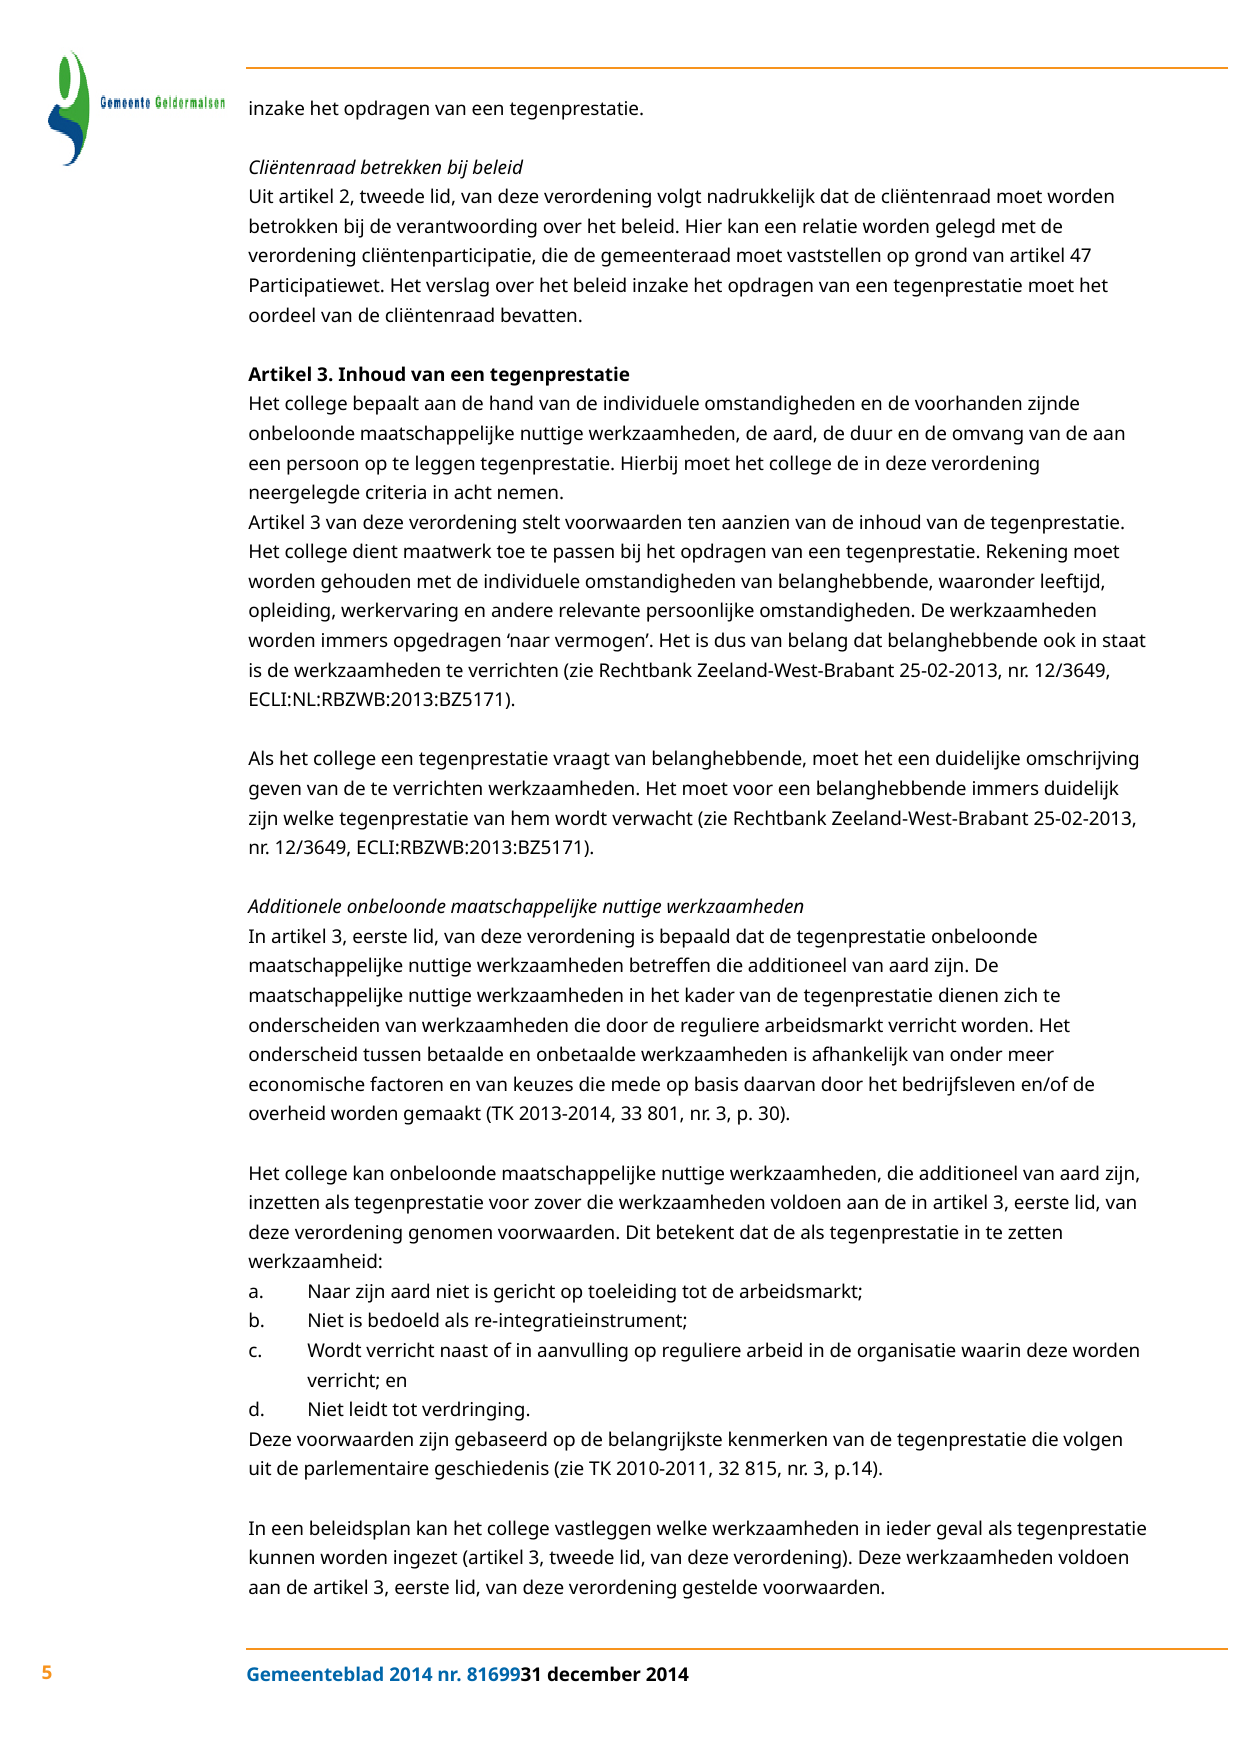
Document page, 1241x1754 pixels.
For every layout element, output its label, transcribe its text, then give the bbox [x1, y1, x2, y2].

text Artikel 3. Inhoud van een tegenprestatie [248, 361, 1152, 387]
text In artikel 3, eerste lid, van deze verordening is bepaald dat de tegenprestatie onbeloonde maatschappelijke nuttige werkzaamheden betreffen die additioneel van aard zijn. De maatschappelijke nuttige werkzaamheden in het kader van de tegenprestatie dienen zich te onderscheiden van werkzaamheden die door de reguliere arbeidsmarkt verricht worden. Het onderscheid tussen betaalde en onbetaalde werkzaamheden is afhankelijk van onder meer economische factoren en van keuzes die mede op basis daarvan door het bedrijfsleven en/of de overheid worden gemaakt (TK 2013-2014, 33 801, nr. 3, p. 30). [248, 923, 1152, 1126]
list Niet leidt tot verdringing. [248, 1396, 1152, 1422]
picture [41, 47, 231, 172]
text In een beleidsplan kan het college vastleggen welke werkzaamheden in ieder geval als tegenprestatie kunnen worden ingezet (artikel 3, tweede lid, van deze verordening). Deze werkzaamheden voldoen aan de artikel 3, eerste lid, van deze verordening gestelde voorwaarden. [248, 1515, 1152, 1600]
text Het college kan onbeloonde maatschappelijke nuttige werkzaamheden, die additioneel van aard zijn, inzetten als tegenprestatie voor zover die werkzaamheden voldoen aan de in artikel 3, eerste lid, van deze verordening genomen voorwaarden. Dit betekent dat de als tegenprestatie in te zetten werkzaamheid: [248, 1160, 1152, 1274]
text Het college bepaalt aan de hand van de individuele omstandigheden en de voorhanden zijnde onbeloonde maatschappelijke nuttige werkzaamheden, de aard, de duur en de omvang van de aan een persoon op te leggen tegenprestatie. Hierbij moet het college de in deze verordening neergelegde criteria in acht nemen. [248, 391, 1152, 505]
list Naar zijn aard niet is gericht op toeleiding tot de arbeidsmarkt; [248, 1278, 1152, 1304]
text Uit artikel 2, tweede lid, van deze verordening volgt nadrukkelijk dat de cliëntenraad moet worden betrokken bij de verantwoording over het beleid. Hier kan een relatie worden gelegd met de verordening cliëntenparticipatie, die de gemeenteraad moet vaststellen op grond van artikel 47 Participatiewet. Het verslag over het beleid inzake het opdragen van een tegenprestatie moet het oordeel van de cliëntenraad bevatten. [248, 183, 1152, 328]
text Additionele onbeloonde maatschappelijke nuttige werkzaamheden [248, 893, 1152, 919]
text Als het college een tegenprestatie vraagt van belanghebbende, moet het een duidelijke omschrijving geven van de te verrichten werkzaamheden. Het moet voor een belanghebbende immers duidelijk zijn welke tegenprestatie van hem wordt verwacht (zie Rechtbank Zeeland-West-Brabant 25-02-2013, nr. 12/3649, ECLI:RBZWB:2013:BZ5171). [248, 746, 1152, 860]
text inzake het opdragen van een tegenprestatie. [248, 95, 1152, 121]
text Cliëntenraad betrekken bij beleid [248, 154, 1152, 180]
list Niet is bedoeld als re-integratieinstrument; [248, 1308, 1152, 1333]
list Wordt verricht naast of in aanvulling op reguliere arbeid in de organisatie waarin deze worden verricht; en [248, 1337, 1152, 1393]
text Artikel 3 van deze verordening stelt voorwaarden ten aanzien van de inhoud van de tegenprestatie. Het college dient maatwerk toe te passen bij het opdragen van een tegenprestatie. Rekening moet worden gehouden met de individuele omstandigheden van belanghebbende, waaronder leeftijd, opleiding, werkervaring en andere relevante persoonlijke omstandigheden. De werkzaamheden worden immers opgedragen ‘naar vermogen’. Het is dus van belang dat belanghebbende ook in staat is de werkzaamheden te verrichten (zie Rechtbank Zeeland-West-Brabant 25-02-2013, nr. 12/3649, ECLI:NL:RBZWB:2013:BZ5171). [248, 509, 1152, 712]
text Deze voorwaarden zijn gebaseerd op de belangrijkste kenmerken van de tegenprestatie die volgen uit de parlementaire geschiedenis (zie TK 2010-2011, 32 815, nr. 3, p.14). [248, 1426, 1152, 1481]
